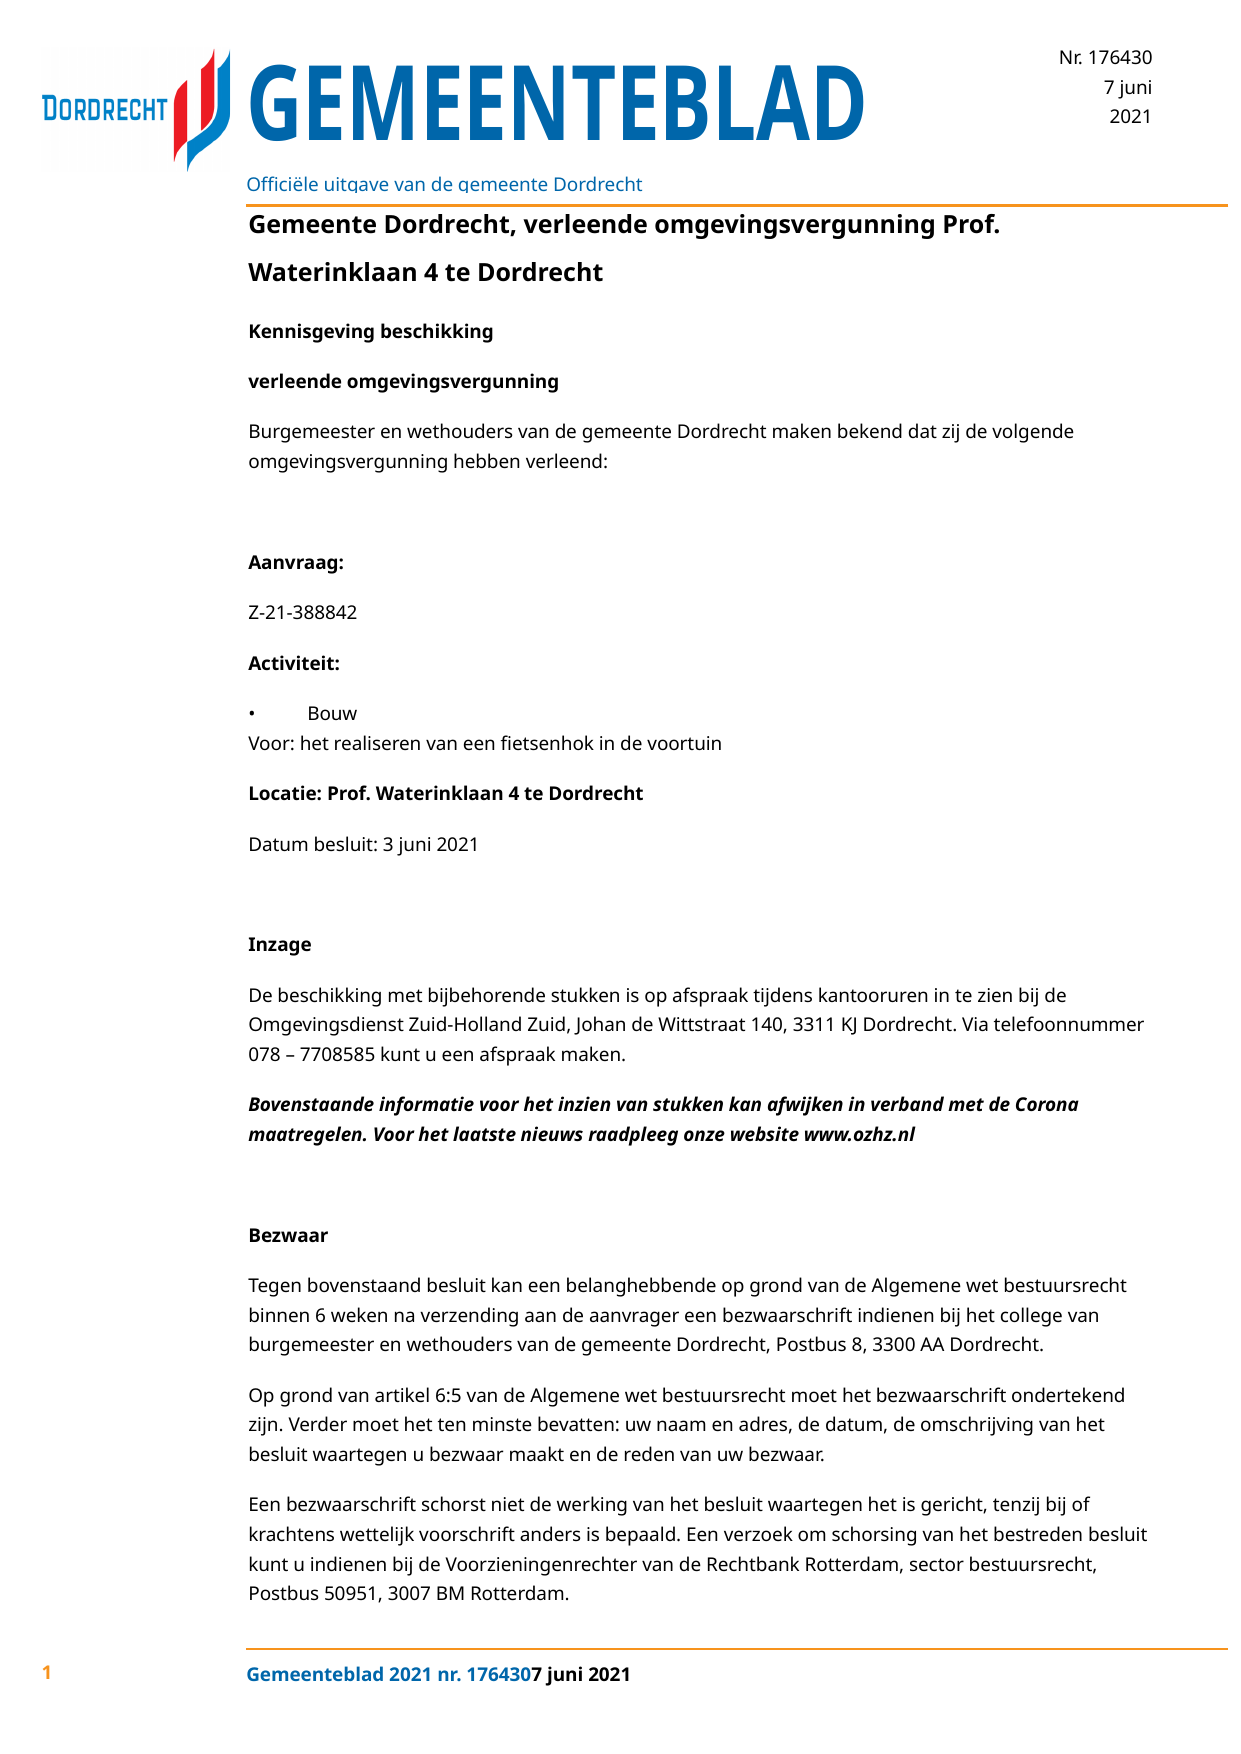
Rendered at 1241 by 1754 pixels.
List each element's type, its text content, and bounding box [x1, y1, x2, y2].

text Tegen bovenstaand besluit kan een belanghebbende op grond van de Algemene wet bestuursrecht binnen 6 weken na verzending aan de aanvrager een bezwaarschrift indienen bij het college van burgemeester en wethouders van de gemeente Dordrecht, Postbus 8, 3300 AA Dordrecht. [248, 1272, 1152, 1357]
list Bouw [248, 700, 1152, 726]
text Op grond van artikel 6:5 van de Algemene wet bestuursrecht moet het bezwaarschrift ondertekend zijn. Verder moet het ten minste bevatten: uw naam en adres, de datum, de omschrijving van het besluit waartegen u bezwaar maakt en de reden van uw bezwaar. [248, 1382, 1152, 1467]
text Activiteit: [248, 650, 1152, 676]
text Bezwaar [248, 1222, 1152, 1248]
text Burgemeester en wethouders van de gemeente Dordrecht maken bekend dat zij de volgende omgevingsvergunning hebben verleend: [248, 419, 1152, 474]
text Kennisgeving beschikking [248, 318, 1152, 344]
text Een bezwaarschrift schorst niet de werking van het besluit waartegen het is gericht, tenzij bij of krachtens wettelijk voorschrift anders is bepaald. Een verzoek om schorsing van het bestreden besluit kunt u indienen bij de Voorzieningenrechter van de Rechtbank Rotterdam, sector bestuursrecht, Postbus 50951, 3007 BM Rotterdam. [248, 1492, 1152, 1606]
picture [41, 47, 231, 172]
text verleende omgevingsvergunning [248, 368, 1152, 394]
text Aanvraag: [248, 549, 1152, 575]
text Locatie: Prof. Waterinklaan 4 te Dordrecht [248, 780, 1152, 806]
text Gemeente Dordrecht, verleende omgevingsvergunning Prof. Waterinklaan 4 te Dordrecht [248, 207, 1152, 288]
text Datum besluit: 3 juni 2021 [248, 831, 1152, 857]
text Bovenstaande informatie voor het inzien van stukken kan afwijken in verband met de Corona maatregelen. Voor het laatste nieuws raadpleeg onze website www.ozhz.nl [248, 1092, 1152, 1147]
text Z-21-388842 [248, 599, 1152, 625]
text Inzage [248, 932, 1152, 957]
text De beschikking met bijbehorende stukken is op afspraak tijdens kantooruren in te zien bij de Omgevingsdienst Zuid-Holland Zuid, Johan de Wittstraat 140, 3311 KJ Dordrecht. Via telefoonnummer 078 – 7708585 kunt u een afspraak maken. [248, 982, 1152, 1067]
text Voor: het realiseren van een fietsenhok in de voortuin [248, 730, 1152, 756]
